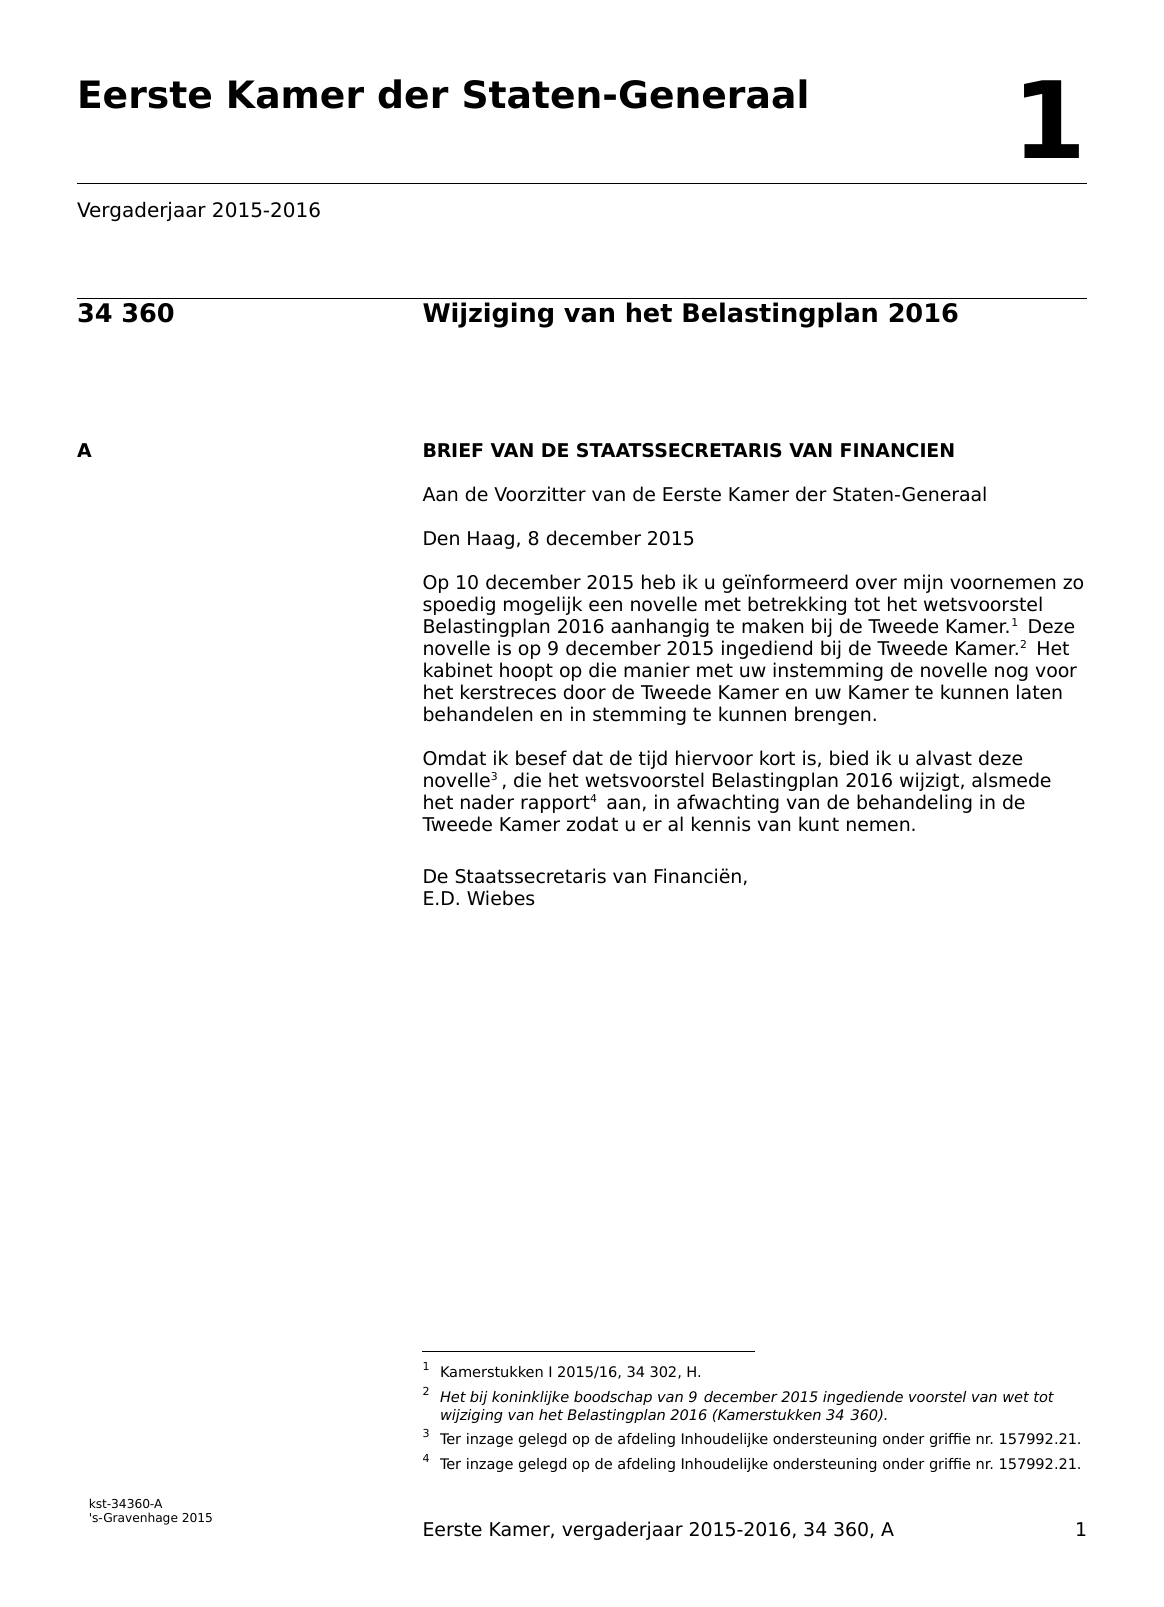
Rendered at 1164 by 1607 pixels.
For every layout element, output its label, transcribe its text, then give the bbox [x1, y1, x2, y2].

text Ter inzage gelegd op de afdeling Inhoudelijke ondersteuning onder griffie nr. 157992.21. [422, 1452, 1087, 1474]
subtitle A BRIEF VAN DE STAATSSECRETARIS VAN FINANCIEN [77, 440, 1087, 462]
subtitle 34 360 Wijziging van het Belastingplan 2016 [77, 299, 1087, 329]
text Kamerstukken I 2015/16, 34 302, H. [422, 1360, 1087, 1382]
table_cell Vergaderjaar 2015-2016 [77, 184, 1087, 298]
text Op 10 december 2015 heb ik u geïnformeerd over mijn voornemen zo spoedig mogelijk een novelle met betrekking tot het wetsvoorstel Belastingplan 2016 aanhangig te maken bij de Tweede Kamer. Deze novelle is op 9 december 2015 ingediend bij de Tweede Kamer. Het kabinet hoopt op die manier met uw instemming de novelle nog voor het kerstreces door de Tweede Kamer en uw Kamer te kunnen laten behandelen en in stemming te kunnen brengen. [422, 572, 1087, 726]
text kst-34360-A [88, 1497, 323, 1511]
text Het bij koninklijke boodschap van 9 december 2015 ingediende voorstel van wet tot wijziging van het Belastingplan 2016 (Kamerstukken 34 360). [422, 1385, 1087, 1424]
text Omdat ik besef dat de tijd hiervoor kort is, bied ik u alvast deze novelle, die het wetsvoorstel Belastingplan 2016 wijzigt, alsmede het nader rapport aan, in afwachting van de behandeling in de Tweede Kamer zodat u er al kennis van kunt nemen. [422, 748, 1087, 836]
table_header Eerste Kamer der Staten-Generaal [77, 59, 886, 183]
text Ter inzage gelegd op de afdeling Inhoudelijke ondersteuning onder griffie nr. 157992.21. [422, 1427, 1087, 1449]
text Den Haag, 8 december 2015 [422, 528, 1087, 550]
text De Staatssecretaris van Financiën, E.D. Wiebes [422, 866, 1087, 910]
text Aan de Voorzitter van de Eerste Kamer der Staten-Generaal [422, 484, 1087, 506]
table_header 1 [886, 59, 1087, 183]
text 's-Gravenhage 2015 [88, 1511, 323, 1525]
